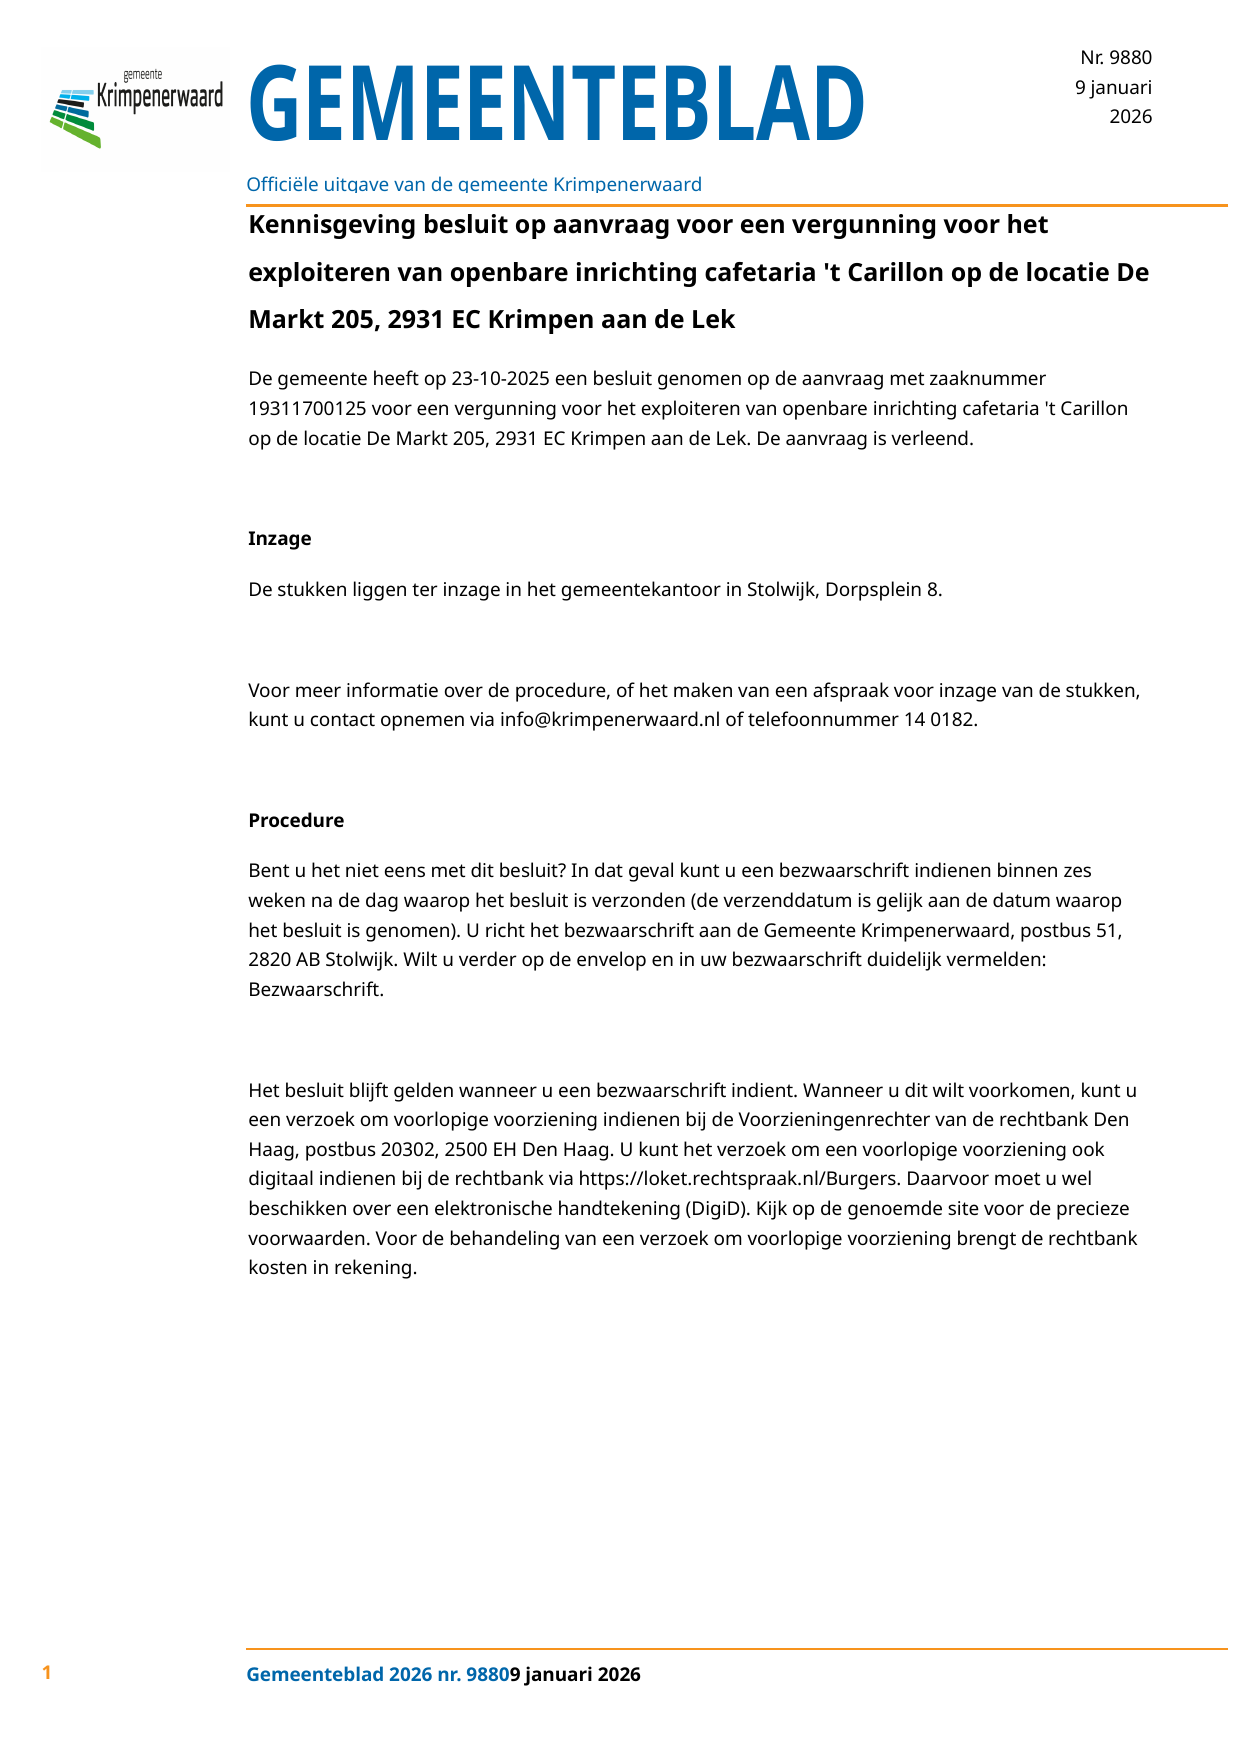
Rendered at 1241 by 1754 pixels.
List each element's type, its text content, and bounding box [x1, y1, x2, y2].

text De gemeente heeft op 23-10-2025 een besluit genomen op de aanvraag met zaaknummer 19311700125 voor een vergunning voor het exploiteren van openbare inrichting cafetaria 't Carillon op de locatie De Markt 205, 2931 EC Krimpen aan de Lek. De aanvraag is verleend. [248, 366, 1152, 450]
text Het besluit blijft gelden wanneer u een bezwaarschrift indient. Wanneer u dit wilt voorkomen, kunt u een verzoek om voorlopige voorziening indienen bij de Voorzieningenrechter van de rechtbank Den Haag, postbus 20302, 2500 EH Den Haag. U kunt het verzoek om een voorlopige voorziening ook digitaal indienen bij de rechtbank via https://loket.rechtspraak.nl/Burgers. Daarvoor moet u wel beschikken over een elektronische handtekening (DigiD). Kijk op de genoemde site voor de precieze voorwaarden. Voor de behandeling van een verzoek om voorlopige voorziening brengt de rechtbank kosten in rekening. [248, 1077, 1152, 1280]
text Bent u het niet eens met dit besluit? In dat geval kunt u een bezwaarschrift indienen binnen zes weken na de dag waarop het besluit is verzonden (de verzenddatum is gelijk aan de datum waarop het besluit is genomen). U richt het bezwaarschrift aan de Gemeente Krimpenerwaard, postbus 51, 2820 AB Stolwijk. Wilt u verder op de envelop en in uw bezwaarschrift duidelijk vermelden: Bezwaarschrift. [248, 858, 1152, 1002]
text Kennisgeving besluit op aanvraag voor een vergunning voor het exploiteren van openbare inrichting cafetaria 't Carillon op de locatie De Markt 205, 2931 EC Krimpen aan de Lek [248, 207, 1152, 336]
text Voor meer informatie over de procedure, of het maken van een afspraak voor inzage van de stukken, kunt u contact opnemen via info@krimpenerwaard.nl of telefoonnummer 14 0182. [248, 677, 1152, 732]
text Inzage [248, 526, 1152, 551]
picture [41, 47, 231, 172]
text Procedure [248, 807, 1152, 833]
text De stukken liggen ter inzage in het gemeentekantoor in Stolwijk, Dorpsplein 8. [248, 576, 1152, 602]
